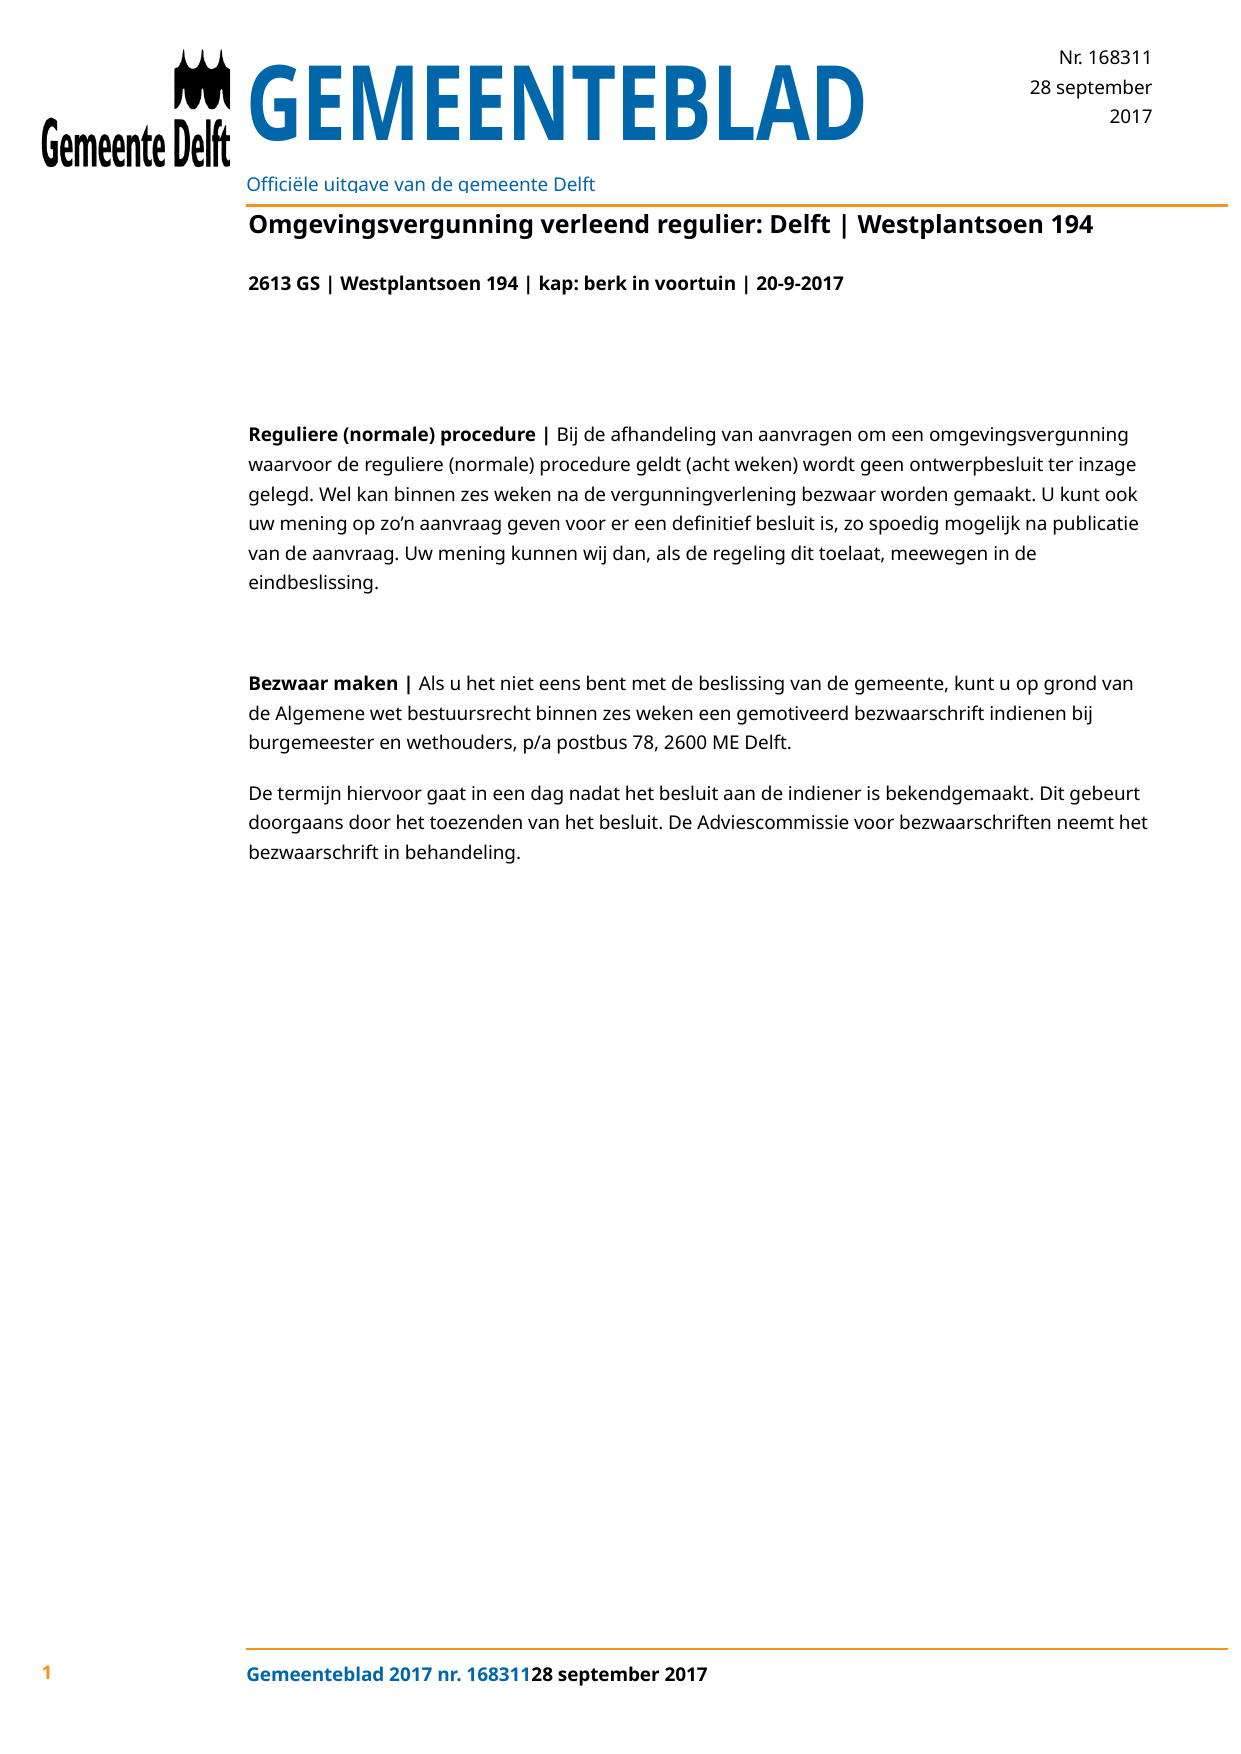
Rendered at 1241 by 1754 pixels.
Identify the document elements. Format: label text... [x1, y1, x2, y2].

text Reguliere (normale) procedure | Bij de afhandeling van aanvragen om een omgevingsvergunning waarvoor de reguliere (normale) procedure geldt (acht weken) wordt geen ontwerpbesluit ter inzage gelegd. Wel kan binnen zes weken na de vergunningverlening bezwaar worden gemaakt. U kunt ook uw mening op zo’n aanvraag geven voor er een definitief besluit is, zo spoedig mogelijk na publicatie van de aanvraag. Uw mening kunnen wij dan, als de regeling dit toelaat, meewegen in de eindbeslissing. [248, 422, 1152, 595]
text 2613 GS | Westplantsoen 194 | kap: berk in voortuin | 20-9-2017 [248, 270, 1152, 296]
text De termijn hiervoor gaat in een dag nadat het besluit aan de indiener is bekendgemaakt. Dit gebeurt doorgaans door het toezenden van het besluit. De Adviescommissie voor bezwaarschriften neemt het bezwaarschrift in behandeling. [248, 780, 1152, 865]
text Bezwaar maken | Als u het niet eens bent met de beslissing van de gemeente, kunt u op grond van de Algemene wet bestuursrecht binnen zes weken een gemotiveerd bezwaarschrift indienen bij burgemeester en wethouders, p/a postbus 78, 2600 ME Delft. [248, 670, 1152, 755]
picture [41, 47, 231, 172]
text Omgevingsvergunning verleend regulier: Delft | Westplantsoen 194 [248, 207, 1152, 241]
